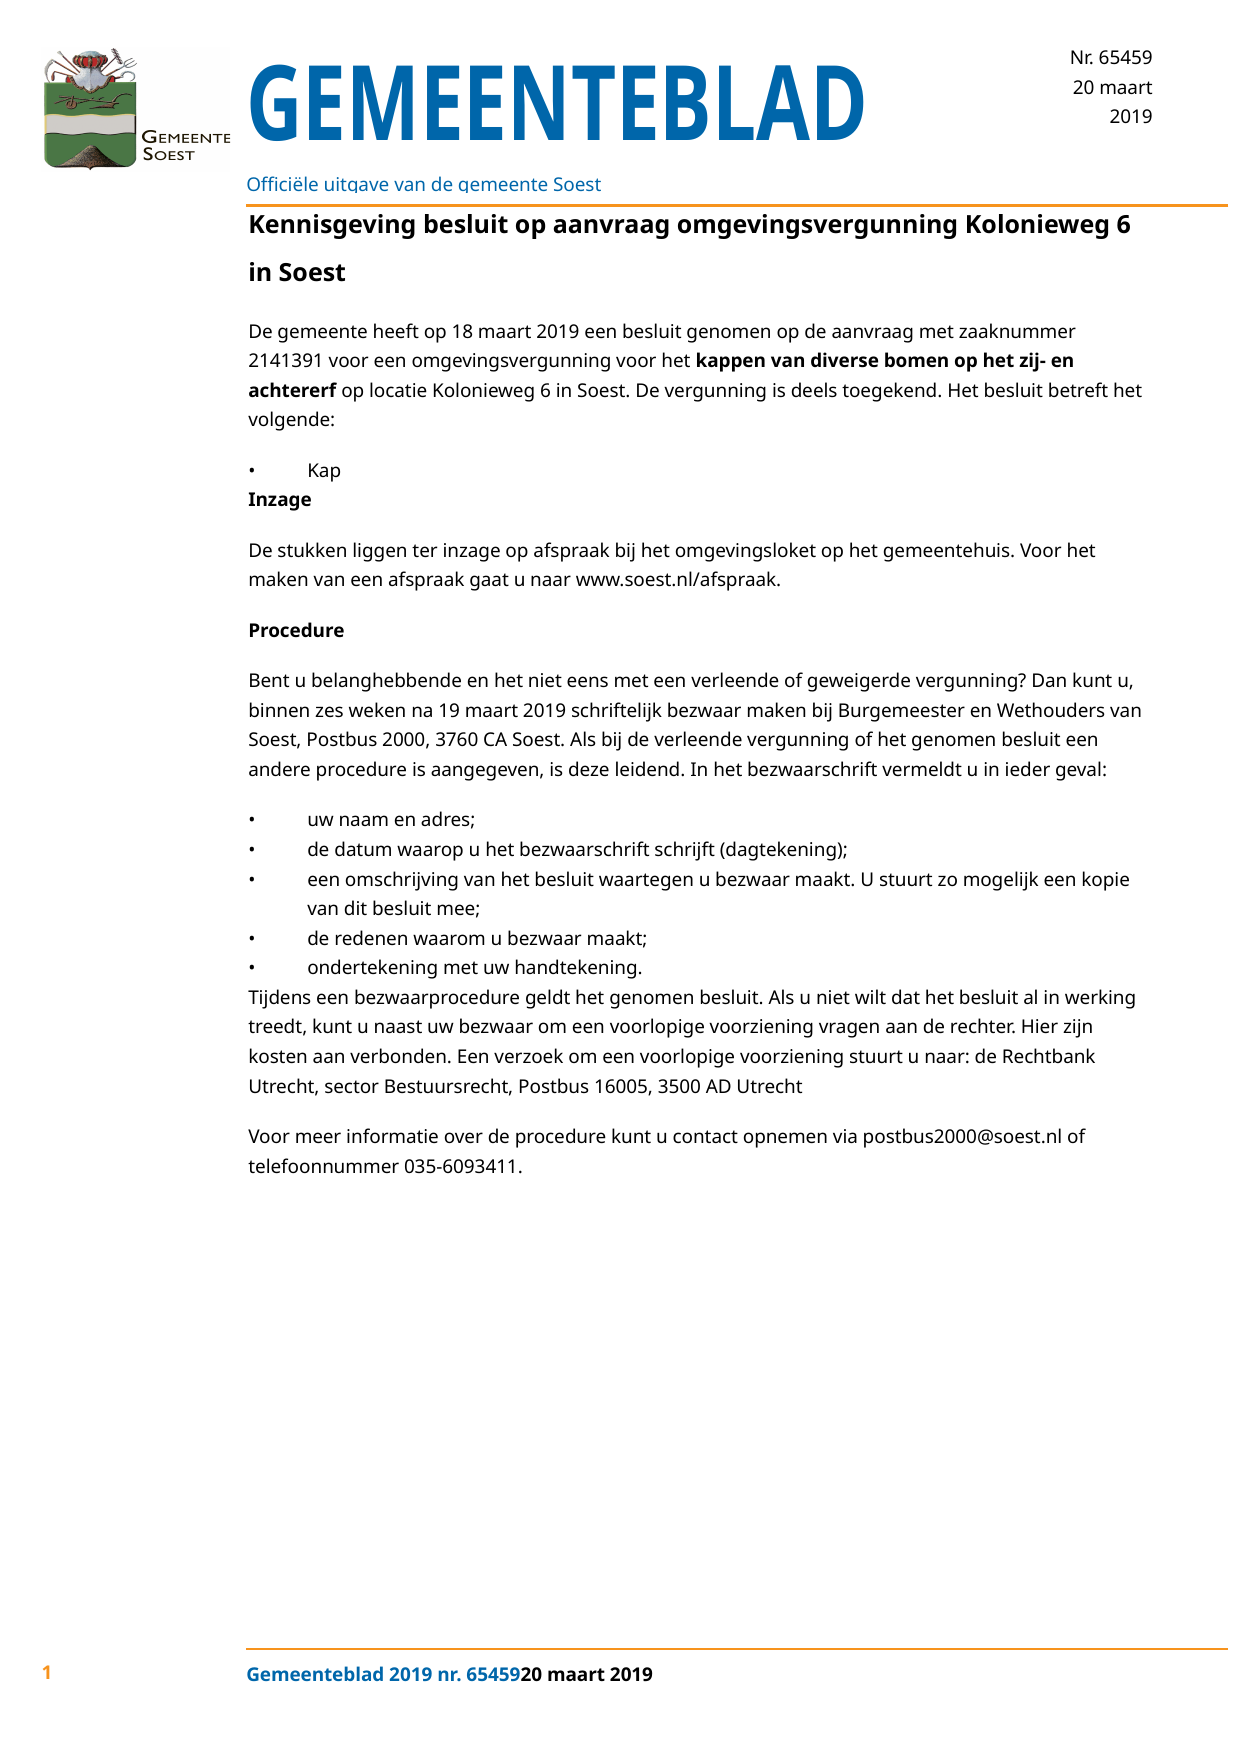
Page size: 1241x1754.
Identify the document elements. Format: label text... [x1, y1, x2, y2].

text Kennisgeving besluit op aanvraag omgevingsvergunning Kolonieweg 6 in Soest [248, 207, 1152, 288]
list Kap [248, 457, 1152, 483]
text De gemeente heeft op 18 maart 2019 een besluit genomen op de aanvraag met zaaknummer 2141391 voor een omgevingsvergunning voor het kappen van diverse bomen op het zij- en achtererf op locatie Kolonieweg 6 in Soest. De vergunning is deels toegekend. Het besluit betreft het volgende: [248, 318, 1152, 432]
text Tijdens een bezwaarprocedure geldt het genomen besluit. Als u niet wilt dat het besluit al in werking treedt, kunt u naast uw bezwaar om een voorlopige voorziening vragen aan de rechter. Hier zijn kosten aan verbonden. Een verzoek om een voorlopige voorziening stuurt u naar: de Rechtbank Utrecht, sector Bestuursrecht, Postbus 16005, 3500 AD Utrecht [248, 984, 1152, 1099]
picture [41, 47, 231, 172]
list de redenen waarom u bezwaar maakt; [248, 925, 1152, 951]
list de datum waarop u het bezwaarschrift schrijft (dagtekening); [248, 836, 1152, 862]
list uw naam en adres; [248, 807, 1152, 832]
text De stukken liggen ter inzage op afspraak bij het omgevingsloket op het gemeentehuis. Voor het maken van een afspraak gaat u naar www.soest.nl/afspraak. [248, 537, 1152, 592]
text Bent u belanghebbende en het niet eens met een verleende of geweigerde vergunning? Dan kunt u, binnen zes weken na 19 maart 2019 schriftelijk bezwaar maken bij Burgemeester en Wethouders van Soest, Postbus 2000, 3760 CA Soest. Als bij de verleende vergunning of het genomen besluit een andere procedure is aangegeven, is deze leidend. In het bezwaarschrift vermeldt u in ieder geval: [248, 667, 1152, 782]
text Procedure [248, 617, 1152, 643]
list ondertekening met uw handtekening. [248, 954, 1152, 980]
text Inzage [248, 487, 1152, 512]
text Voor meer informatie over de procedure kunt u contact opnemen via postbus2000@soest.nl of telefoonnummer 035-6093411. [248, 1123, 1152, 1179]
list een omschrijving van het besluit waartegen u bezwaar maakt. U stuurt zo mogelijk een kopie van dit besluit mee; [248, 866, 1152, 921]
